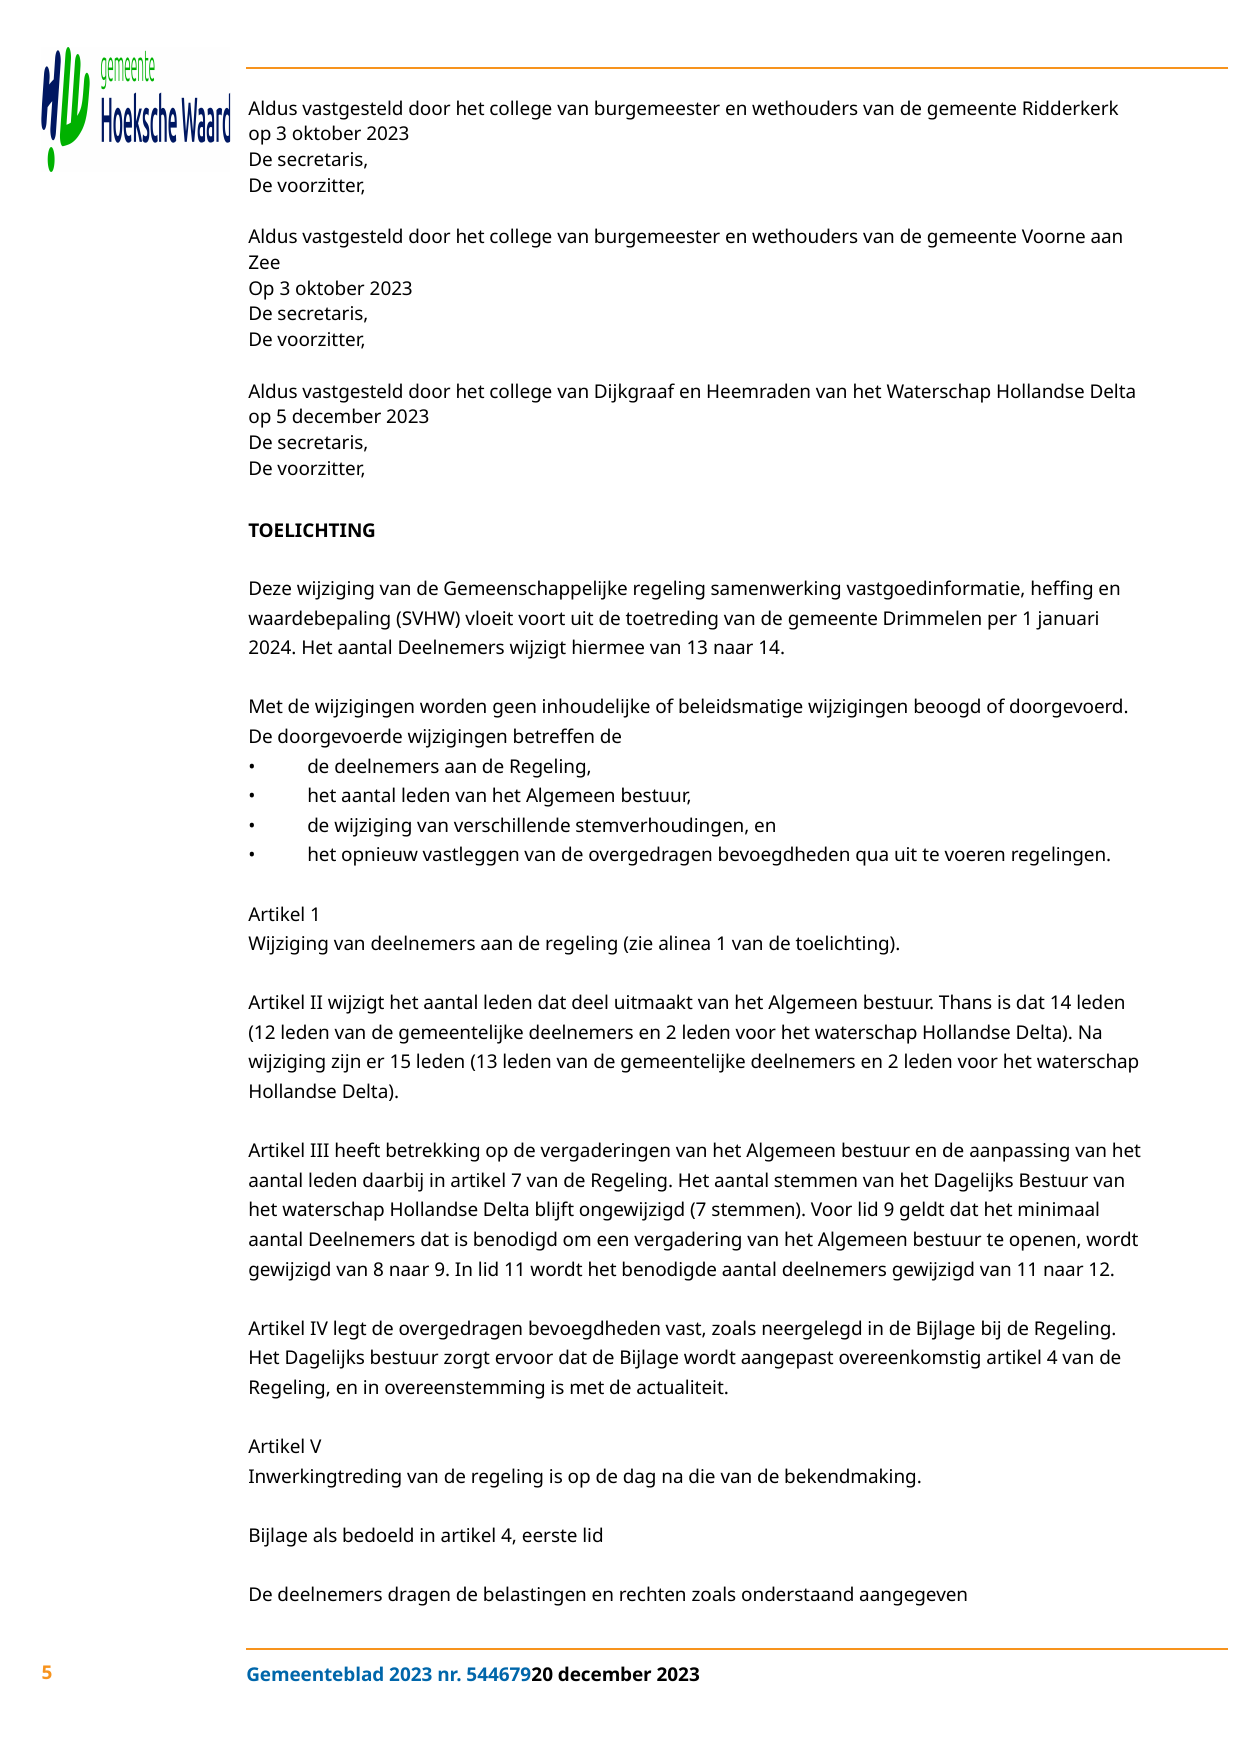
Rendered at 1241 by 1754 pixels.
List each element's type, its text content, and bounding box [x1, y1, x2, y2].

text Wijziging van deelnemers aan de regeling (zie alinea 1 van de toelichting). [248, 930, 1152, 956]
text Aldus vastgesteld door het college van Dijkgraaf en Heemraden van het Waterschap Hollandse Delta [248, 378, 1152, 403]
text Aldus vastgesteld door het college van burgemeester en wethouders van de gemeente Voorne aan Zee [248, 223, 1152, 275]
list het opnieuw vastleggen van de overgedragen bevoegdheden qua uit te voeren regelingen. [248, 842, 1152, 867]
list de deelnemers aan de Regeling, [248, 753, 1152, 778]
text op 3 oktober 2023 [248, 121, 1152, 146]
text Met de wijzigingen worden geen inhoudelijke of beleidsmatige wijzigingen beoogd of doorgevoerd. De doorgevoerde wijzigingen betreffen de [248, 694, 1152, 749]
text Artikel V [248, 1433, 1152, 1459]
text op 5 december 2023 [248, 403, 1152, 429]
text De secretaris, [248, 301, 1152, 326]
text Artikel II wijzigt het aantal leden dat deel uitmaakt van het Algemeen bestuur. Thans is dat 14 leden (12 leden van de gemeentelijke deelnemers en 2 leden voor het waterschap Hollandse Delta). Na wijziging zijn er 15 leden (13 leden van de gemeentelijke deelnemers en 2 leden voor het waterschap Hollandse Delta). [248, 989, 1152, 1104]
text Inwerkingtreding van de regeling is op de dag na die van de bekendmaking. [248, 1463, 1152, 1488]
text Artikel III heeft betrekking op de vergaderingen van het Algemeen bestuur en de aanpassing van het aantal leden daarbij in artikel 7 van de Regeling. Het aantal stemmen van het Dagelijks Bestuur van het waterschap Hollandse Delta blijft ongewijzigd (7 stemmen). Voor lid 9 geldt dat het minimaal aantal Deelnemers dat is benodigd om een vergadering van het Algemeen bestuur te openen, wordt gewijzigd van 8 naar 9. In lid 11 wordt het benodigde aantal deelnemers gewijzigd van 11 naar 12. [248, 1137, 1152, 1281]
text Artikel 1 [248, 901, 1152, 926]
list de wijziging van verschillende stemverhoudingen, en [248, 812, 1152, 838]
text TOELICHTING [248, 506, 1152, 546]
text Artikel IV legt de overgedragen bevoegdheden vast, zoals neergelegd in de Bijlage bij de Regeling. Het Dagelijks bestuur zorgt ervoor dat de Bijlage wordt aangepast overeenkomstig artikel 4 van de Regeling, en in overeenstemming is met de actualiteit. [248, 1315, 1152, 1400]
text Deze wijziging van de Gemeenschappelijke regeling samenwerking vastgoedinformatie, heffing en waardebepaling (SVHW) vloeit voort uit de toetreding van de gemeente Drimmelen per 1 januari 2024. Het aantal Deelnemers wijzigt hiermee van 13 naar 14. [248, 575, 1152, 660]
picture [41, 47, 231, 172]
text Bijlage als bedoeld in artikel 4, eerste lid [248, 1522, 1152, 1548]
text De voorzitter, [248, 455, 1152, 481]
text De secretaris, [248, 429, 1152, 455]
text De voorzitter, [248, 326, 1152, 352]
text De voorzitter, [248, 172, 1152, 198]
text Op 3 oktober 2023 [248, 275, 1152, 301]
text De secretaris, [248, 146, 1152, 172]
text Aldus vastgesteld door het college van burgemeester en wethouders van de gemeente Ridderkerk [248, 95, 1152, 121]
list het aantal leden van het Algemeen bestuur, [248, 782, 1152, 808]
text De deelnemers dragen de belastingen en rechten zoals onderstaand aangegeven [248, 1581, 1152, 1607]
